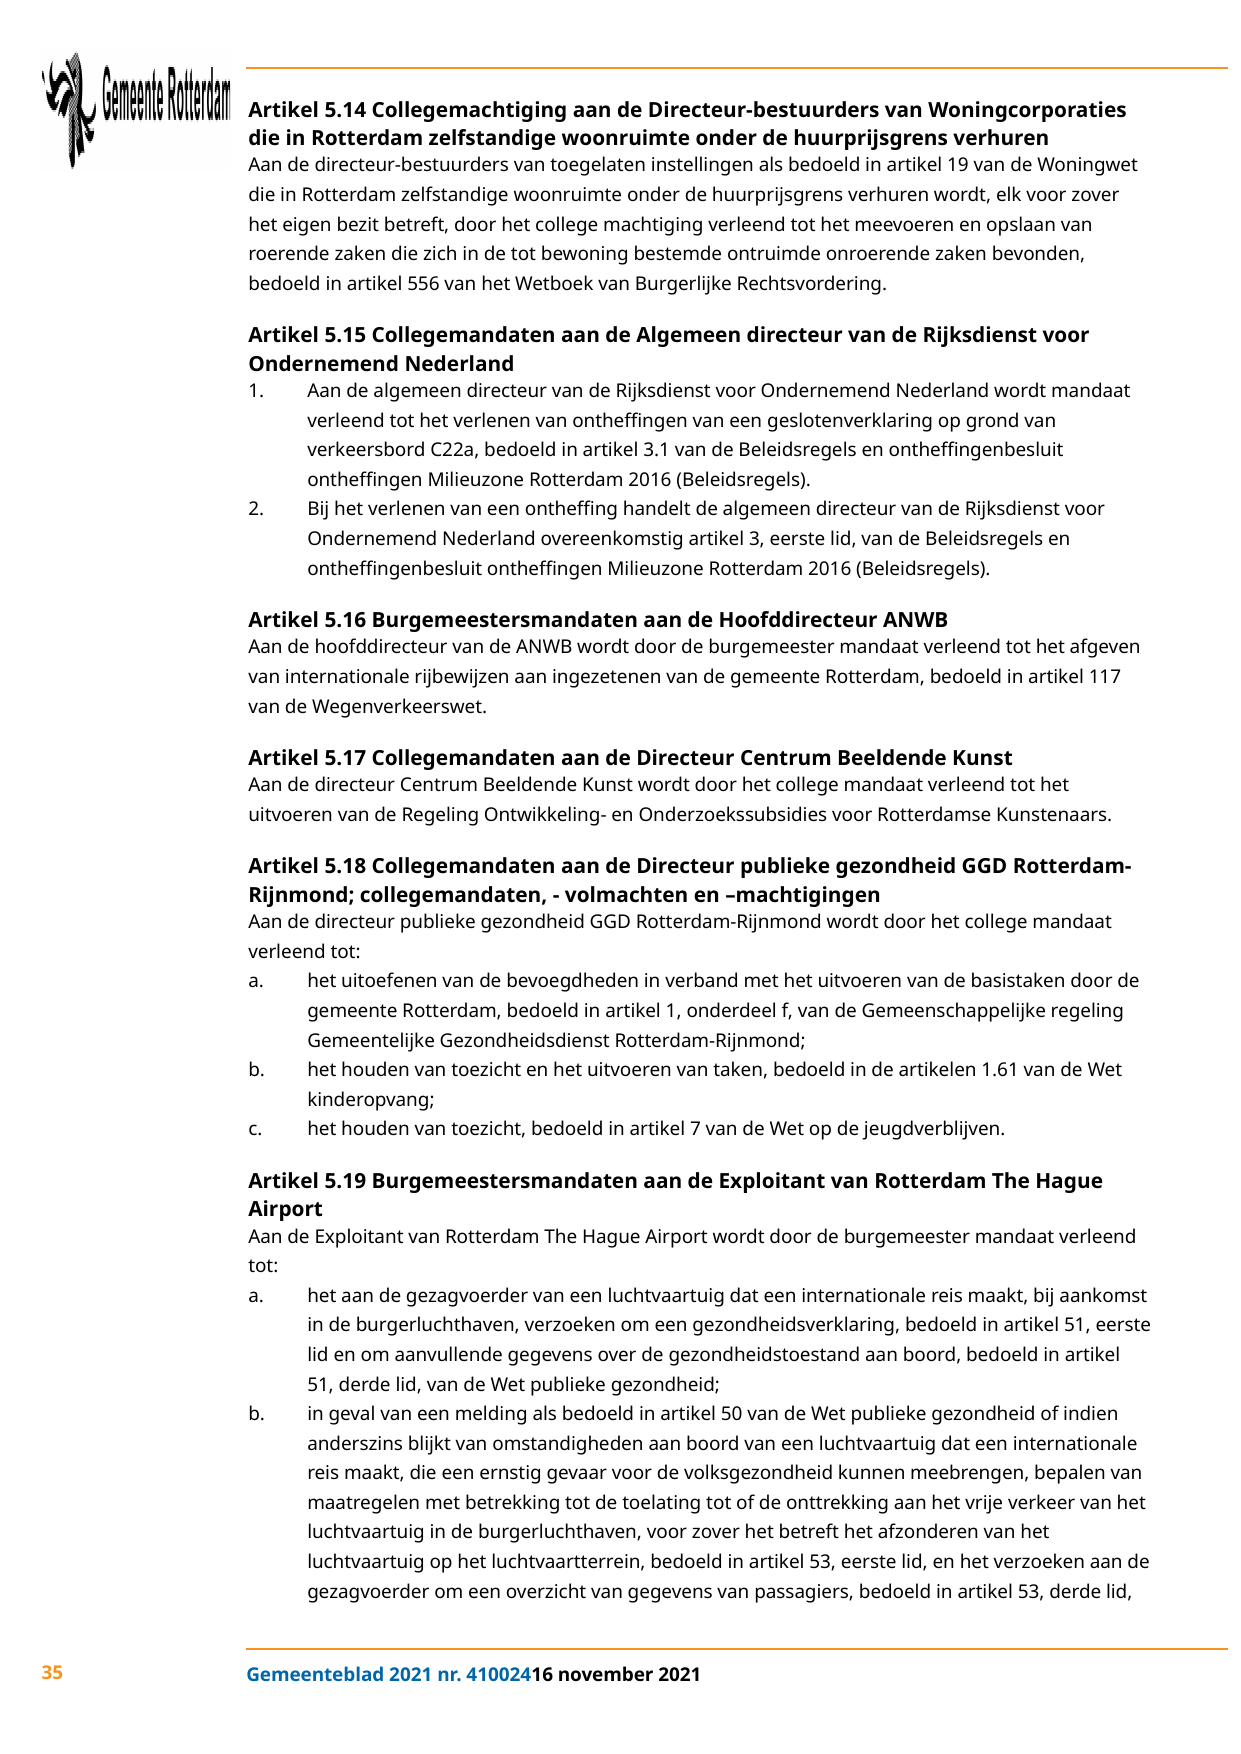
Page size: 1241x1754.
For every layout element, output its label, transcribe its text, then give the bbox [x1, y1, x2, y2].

text Artikel 5.17 Collegemandaten aan de Directeur Centrum Beeldende Kunst [248, 743, 1152, 772]
text Artikel 5.18 Collegemandaten aan de Directeur publieke gezondheid GGD Rotterdam-Rijnmond; collegemandaten, - volmachten en –machtigingen [248, 852, 1152, 908]
list het houden van toezicht, bedoeld in artikel 7 van de Wet op de jeugdverblijven. [248, 1116, 1152, 1141]
text Artikel 5.14 Collegemachtiging aan de Directeur-bestuurders van Woningcorporaties die in Rotterdam zelfstandige woonruimte onder de huurprijsgrens verhuren [248, 95, 1152, 152]
picture [41, 47, 231, 172]
list Aan de algemeen directeur van de Rijksdienst voor Ondernemend Nederland wordt mandaat verleend tot het verlenen van ontheffingen van een geslotenverklaring op grond van verkeersbord C22a, bedoeld in artikel 3.1 van de Beleidsregels en ontheffingenbesluit ontheffingen Milieuzone Rotterdam 2016 (Beleidsregels). [248, 377, 1152, 492]
list Bij het verlenen van een ontheffing handelt de algemeen directeur van de Rijksdienst voor Ondernemend Nederland overeenkomstig artikel 3, eerste lid, van de Beleidsregels en ontheffingenbesluit ontheffingen Milieuzone Rotterdam 2016 (Beleidsregels). [248, 496, 1152, 581]
text Aan de directeur publieke gezondheid GGD Rotterdam-Rijnmond wordt door het college mandaat verleend tot: [248, 908, 1152, 964]
text Artikel 5.15 Collegemandaten aan de Algemeen directeur van de Rijksdienst voor Ondernemend Nederland [248, 320, 1152, 377]
text Artikel 5.19 Burgemeestersmandaten aan de Exploitant van Rotterdam The Hague Airport [248, 1166, 1152, 1223]
text Aan de directeur Centrum Beeldende Kunst wordt door het college mandaat verleend tot het uitvoeren van de Regeling Ontwikkeling- en Onderzoekssubsidies voor Rotterdamse Kunstenaars. [248, 772, 1152, 827]
text Artikel 5.16 Burgemeestersmandaten aan de Hoofddirecteur ANWB [248, 605, 1152, 634]
text Aan de Exploitant van Rotterdam The Hague Airport wordt door de burgemeester mandaat verleend tot: [248, 1223, 1152, 1278]
list het uitoefenen van de bevoegdheden in verband met het uitvoeren van de basistaken door de gemeente Rotterdam, bedoeld in artikel 1, onderdeel f, van de Gemeenschappelijke regeling Gemeentelijke Gezondheidsdienst Rotterdam-Rijnmond; [248, 968, 1152, 1053]
list het houden van toezicht en het uitvoeren van taken, bedoeld in de artikelen 1.61 van de Wet kinderopvang; [248, 1056, 1152, 1112]
list het aan de gezagvoerder van een luchtvaartuig dat een internationale reis maakt, bij aankomst in de burgerluchthaven, verzoeken om een gezondheidsverklaring, bedoeld in artikel 51, eerste lid en om aanvullende gegevens over de gezondheidstoestand aan boord, bedoeld in artikel 51, derde lid, van de Wet publieke gezondheid; [248, 1282, 1152, 1397]
text Aan de directeur-bestuurders van toegelaten instellingen als bedoeld in artikel 19 van de Woningwet die in Rotterdam zelfstandige woonruimte onder de huurprijsgrens verhuren wordt, elk voor zover het eigen bezit betreft, door het college machtiging verleend tot het meevoeren en opslaan van roerende zaken die zich in de tot bewoning bestemde ontruimde onroerende zaken bevonden, bedoeld in artikel 556 van het Wetboek van Burgerlijke Rechtsvordering. [248, 152, 1152, 296]
list in geval van een melding als bedoeld in artikel 50 van de Wet publieke gezondheid of indien anderszins blijkt van omstandigheden aan boord van een luchtvaartuig dat een internationale reis maakt, die een ernstig gevaar voor de volksgezondheid kunnen meebrengen, bepalen van maatregelen met betrekking tot de toelating tot of de onttrekking aan het vrije verkeer van het luchtvaartuig in de burgerluchthaven, voor zover het betreft het afzonderen van het luchtvaartuig op het luchtvaartterrein, bedoeld in artikel 53, eerste lid, en het verzoeken aan de gezagvoerder om een overzicht van gegevens van passagiers, bedoeld in artikel 53, derde lid, [248, 1400, 1152, 1604]
text Aan de hoofddirecteur van de ANWB wordt door de burgemeester mandaat verleend tot het afgeven van internationale rijbewijzen aan ingezetenen van de gemeente Rotterdam, bedoeld in artikel 117 van de Wegenverkeerswet. [248, 634, 1152, 718]
